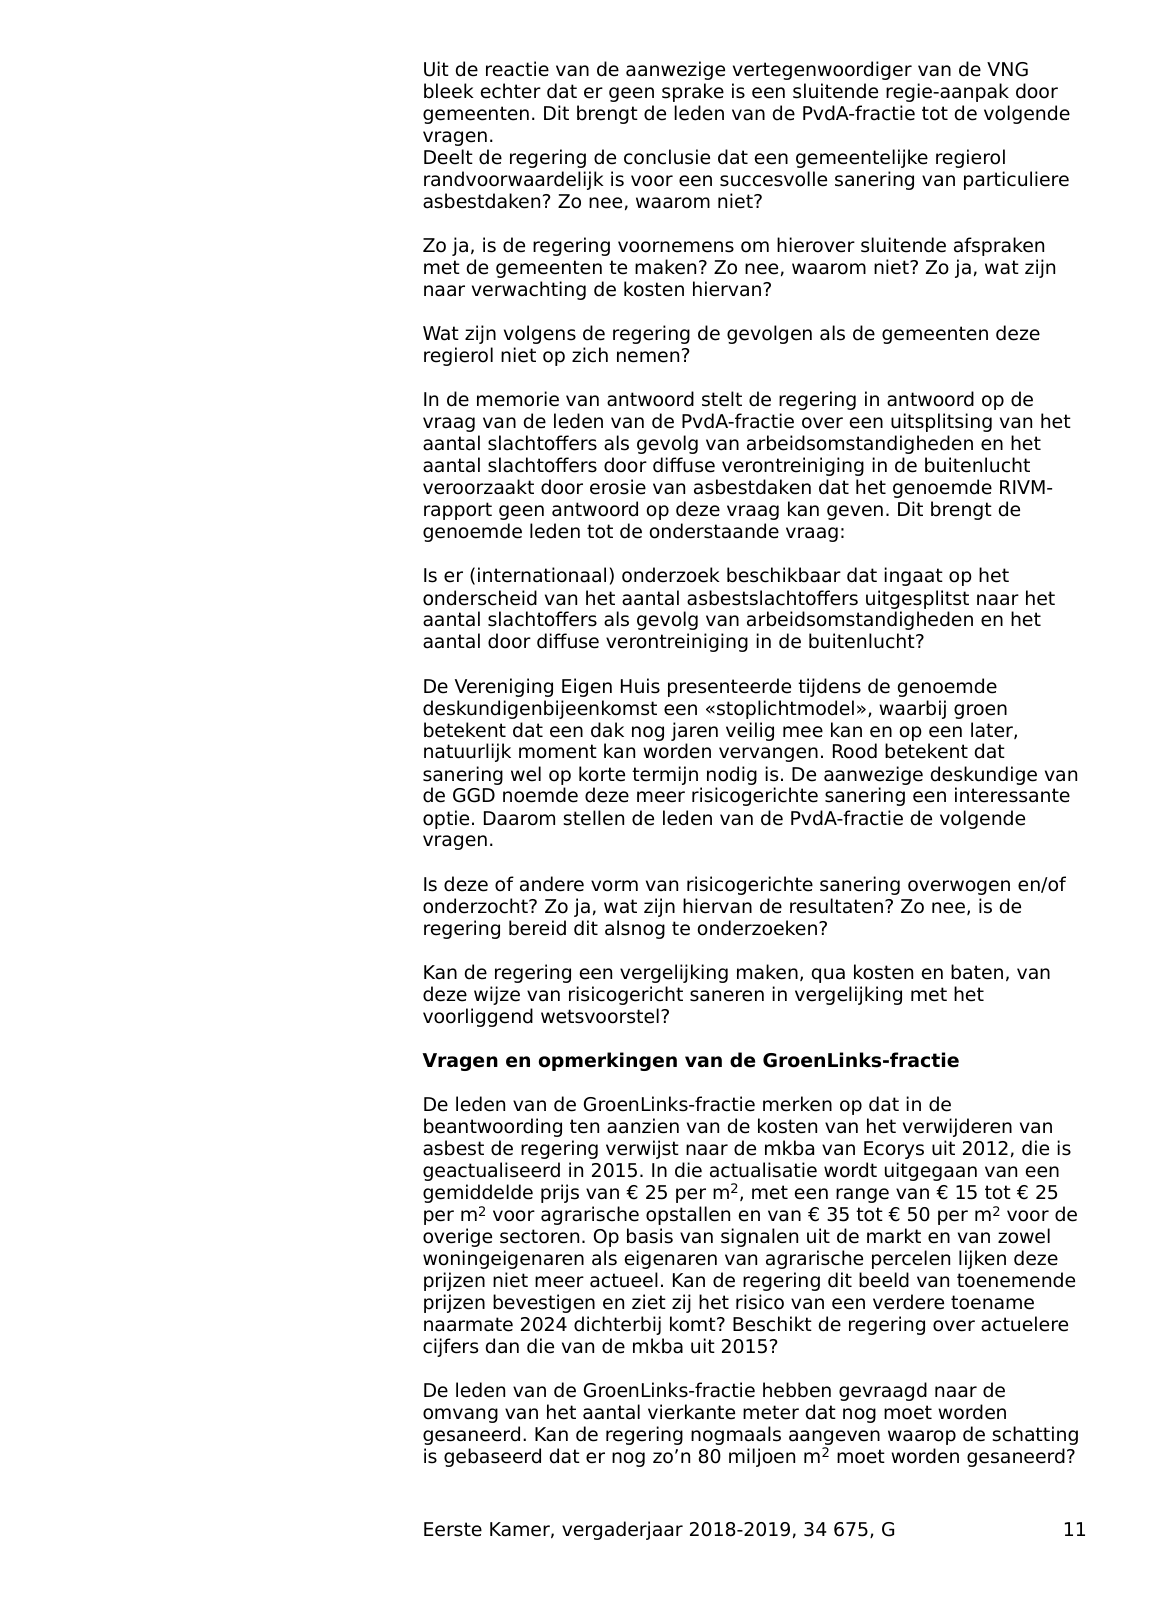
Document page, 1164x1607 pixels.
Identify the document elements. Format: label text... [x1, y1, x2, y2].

text In de memorie van antwoord stelt de regering in antwoord op de vraag van de leden van de PvdA-fractie over een uitsplitsing van het aantal slachtoffers als gevolg van arbeidsomstandigheden en het aantal slachtoffers door diffuse verontreiniging in de buitenlucht veroorzaakt door erosie van asbestdaken dat het genoemde RIVM-rapport geen antwoord op deze vraag kan geven. Dit brengt de genoemde leden tot de onderstaande vraag: [422, 389, 1087, 543]
text Is deze of andere vorm van risicogerichte sanering overwogen en/of onderzocht? Zo ja, wat zijn hiervan de resultaten? Zo nee, is de regering bereid dit alsnog te onderzoeken? [422, 873, 1087, 939]
text De leden van de GroenLinks-fractie hebben gevraagd naar de omvang van het aantal vierkante meter dat nog moet worden gesaneerd. Kan de regering nogmaals aangeven waarop de schatting is gebaseerd dat er nog zo’n 80 miljoen m2 moet worden gesaneerd? [422, 1380, 1087, 1468]
text Is er (internationaal) onderzoek beschikbaar dat ingaat op het onderscheid van het aantal asbestslachtoffers uitgesplitst naar het aantal slachtoffers als gevolg van arbeidsomstandigheden en het aantal door diffuse verontreiniging in de buitenlucht? [422, 565, 1087, 653]
text Wat zijn volgens de regering de gevolgen als de gemeenten deze regierol niet op zich nemen? [422, 323, 1087, 367]
subtitle Vragen en opmerkingen van de GroenLinks-fractie [422, 1050, 1087, 1072]
text Deelt de regering de conclusie dat een gemeentelijke regierol randvoorwaardelijk is voor een succesvolle sanering van particuliere asbestdaken? Zo nee, waarom niet? [422, 147, 1087, 213]
text Uit de reactie van de aanwezige vertegenwoordiger van de VNG bleek echter dat er geen sprake is een sluitende regie-aanpak door gemeenten. Dit brengt de leden van de PvdA-fractie tot de volgende vragen. [422, 59, 1087, 147]
text De Vereniging Eigen Huis presenteerde tijdens de genoemde deskundigenbijeenkomst een «stoplichtmodel», waarbij groen betekent dat een dak nog jaren veilig mee kan en op een later, natuurlijk moment kan worden vervangen. Rood betekent dat sanering wel op korte termijn nodig is. De aanwezige deskundige van de GGD noemde deze meer risicogerichte sanering een interessante optie. Daarom stellen de leden van de PvdA-fractie de volgende vragen. [422, 676, 1087, 851]
text De leden van de GroenLinks-fractie merken op dat in de beantwoording ten aanzien van de kosten van het verwijderen van asbest de regering verwijst naar de mkba van Ecorys uit 2012, die is geactualiseerd in 2015. In die actualisatie wordt uitgegaan van een gemiddelde prijs van € 25 per m2, met een range van € 15 tot € 25 per m2 voor agrarische opstallen en van € 35 tot € 50 per m2 voor de overige sectoren. Op basis van signalen uit de markt en van zowel woningeigenaren als eigenaren van agrarische percelen lijken deze prijzen niet meer actueel. Kan de regering dit beeld van toenemende prijzen bevestigen en ziet zij het risico van een verdere toename naarmate 2024 dichterbij komt? Beschikt de regering over actuelere cijfers dan die van de mkba uit 2015? [422, 1094, 1087, 1358]
text Zo ja, is de regering voornemens om hierover sluitende afspraken met de gemeenten te maken? Zo nee, waarom niet? Zo ja, wat zijn naar verwachting de kosten hiervan? [422, 235, 1087, 301]
text Kan de regering een vergelijking maken, qua kosten en baten, van deze wijze van risicogericht saneren in vergelijking met het voorliggend wetsvoorstel? [422, 962, 1087, 1028]
